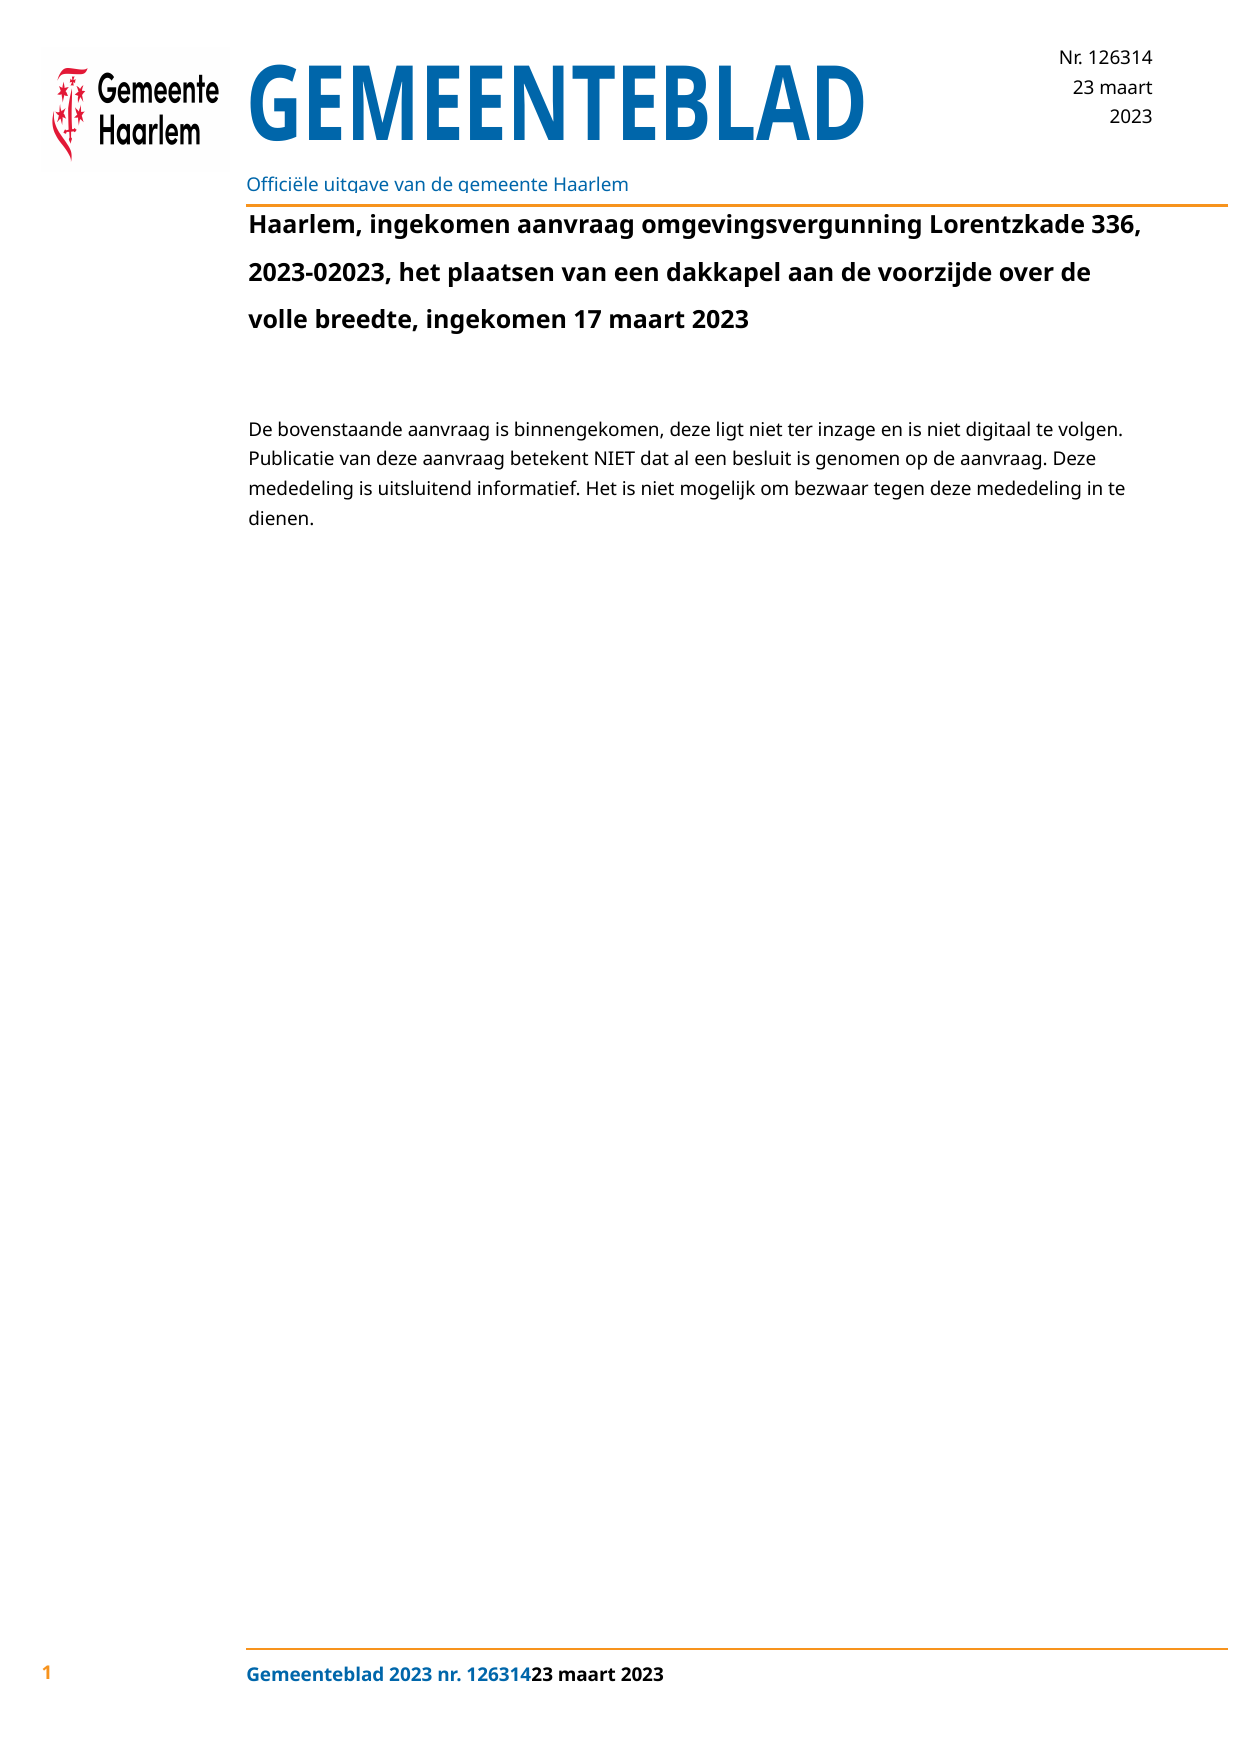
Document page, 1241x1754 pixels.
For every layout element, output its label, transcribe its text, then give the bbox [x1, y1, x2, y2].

picture [41, 47, 231, 172]
text De bovenstaande aanvraag is binnengekomen, deze ligt niet ter inzage en is niet digitaal te volgen. Publicatie van deze aanvraag betekent NIET dat al een besluit is genomen op de aanvraag. Deze mededeling is uitsluitend informatief. Het is niet mogelijk om bezwaar tegen deze mededeling in te dienen. [248, 416, 1152, 530]
text Haarlem, ingekomen aanvraag omgevingsvergunning Lorentzkade 336, 2023-02023, het plaatsen van een dakkapel aan de voorzijde over de volle breedte, ingekomen 17 maart 2023 [248, 207, 1152, 336]
